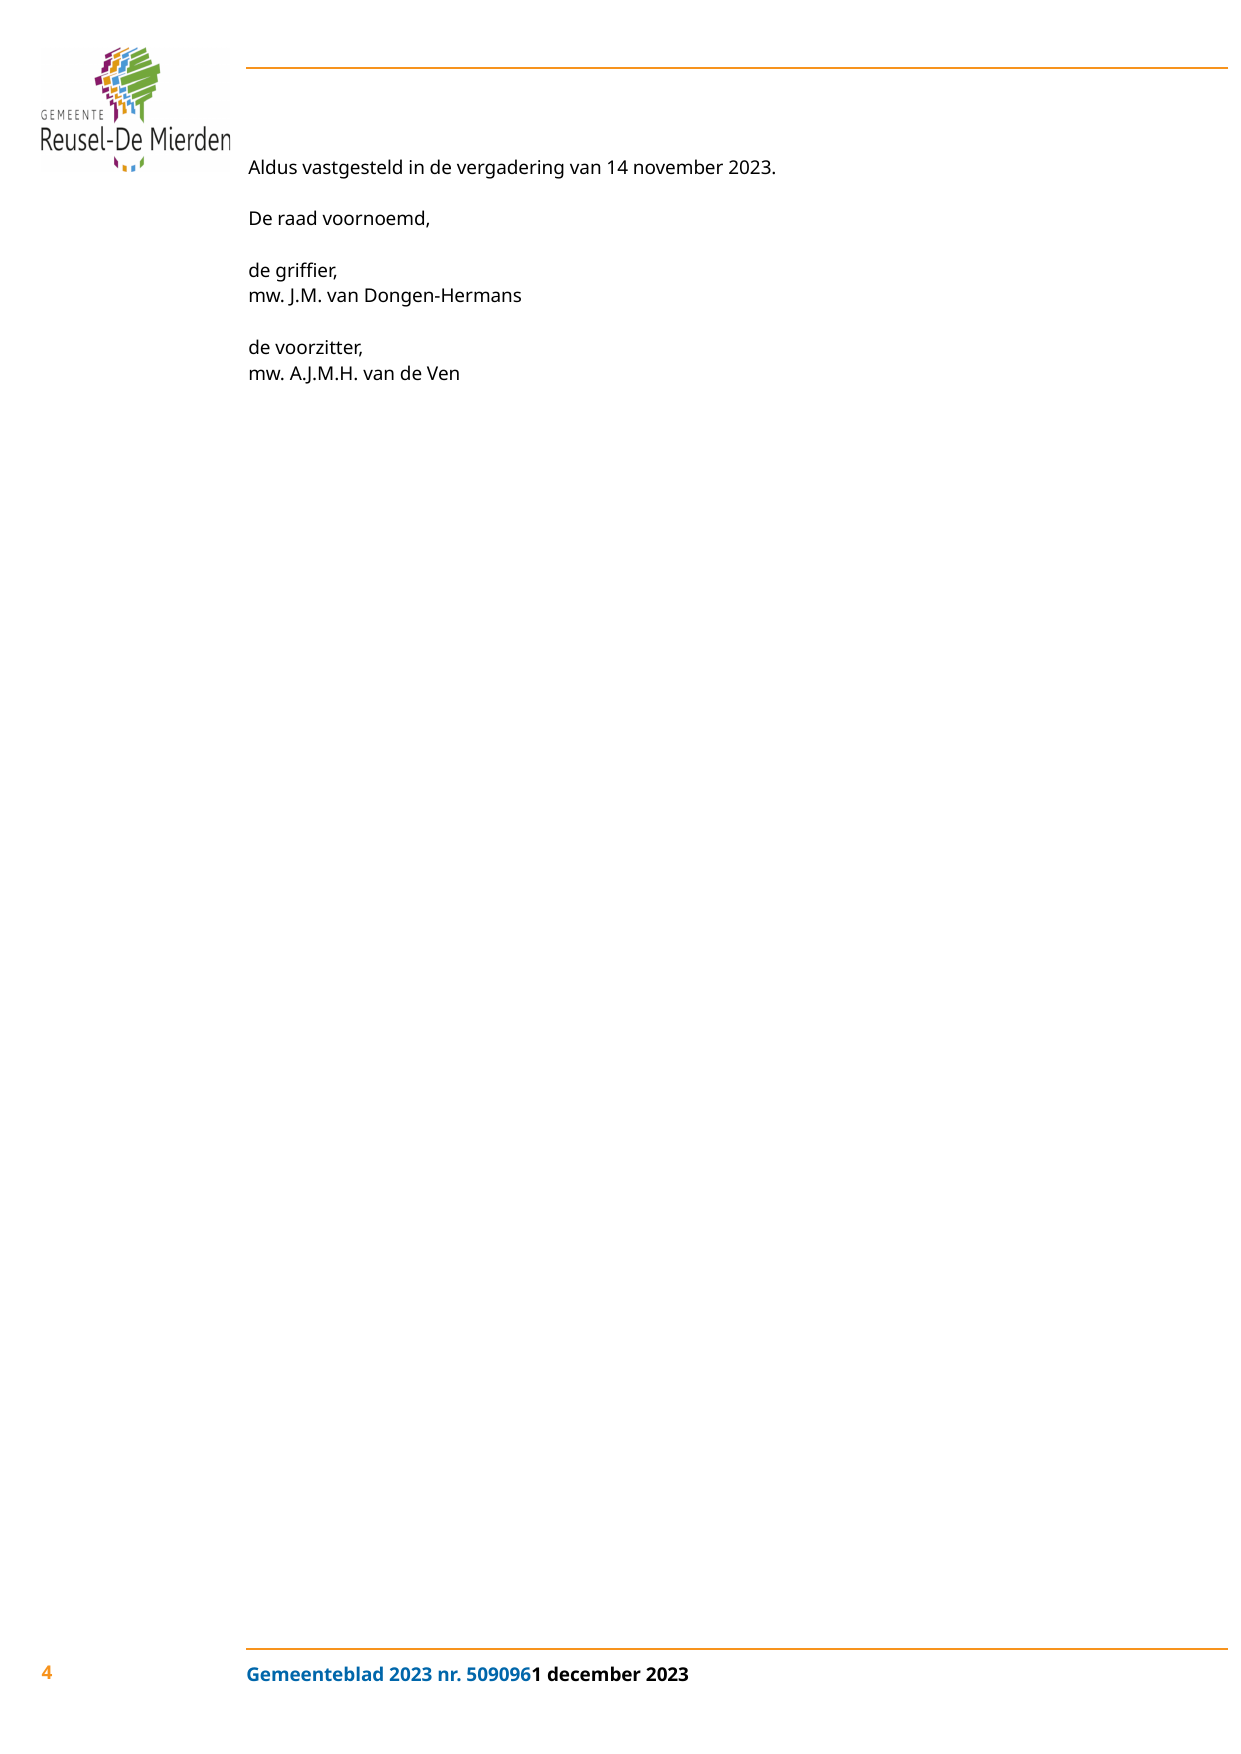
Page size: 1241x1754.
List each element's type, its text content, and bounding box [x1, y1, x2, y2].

text De raad voornoemd, [248, 205, 1152, 231]
text de griffier, [248, 257, 1152, 283]
picture [41, 47, 231, 172]
text de voorzitter, [248, 334, 1152, 360]
text mw. A.J.M.H. van de Ven [248, 360, 1152, 386]
text mw. J.M. van Dongen-Hermans [248, 283, 1152, 308]
text Aldus vastgesteld in de vergadering van 14 november 2023. [248, 154, 1152, 180]
